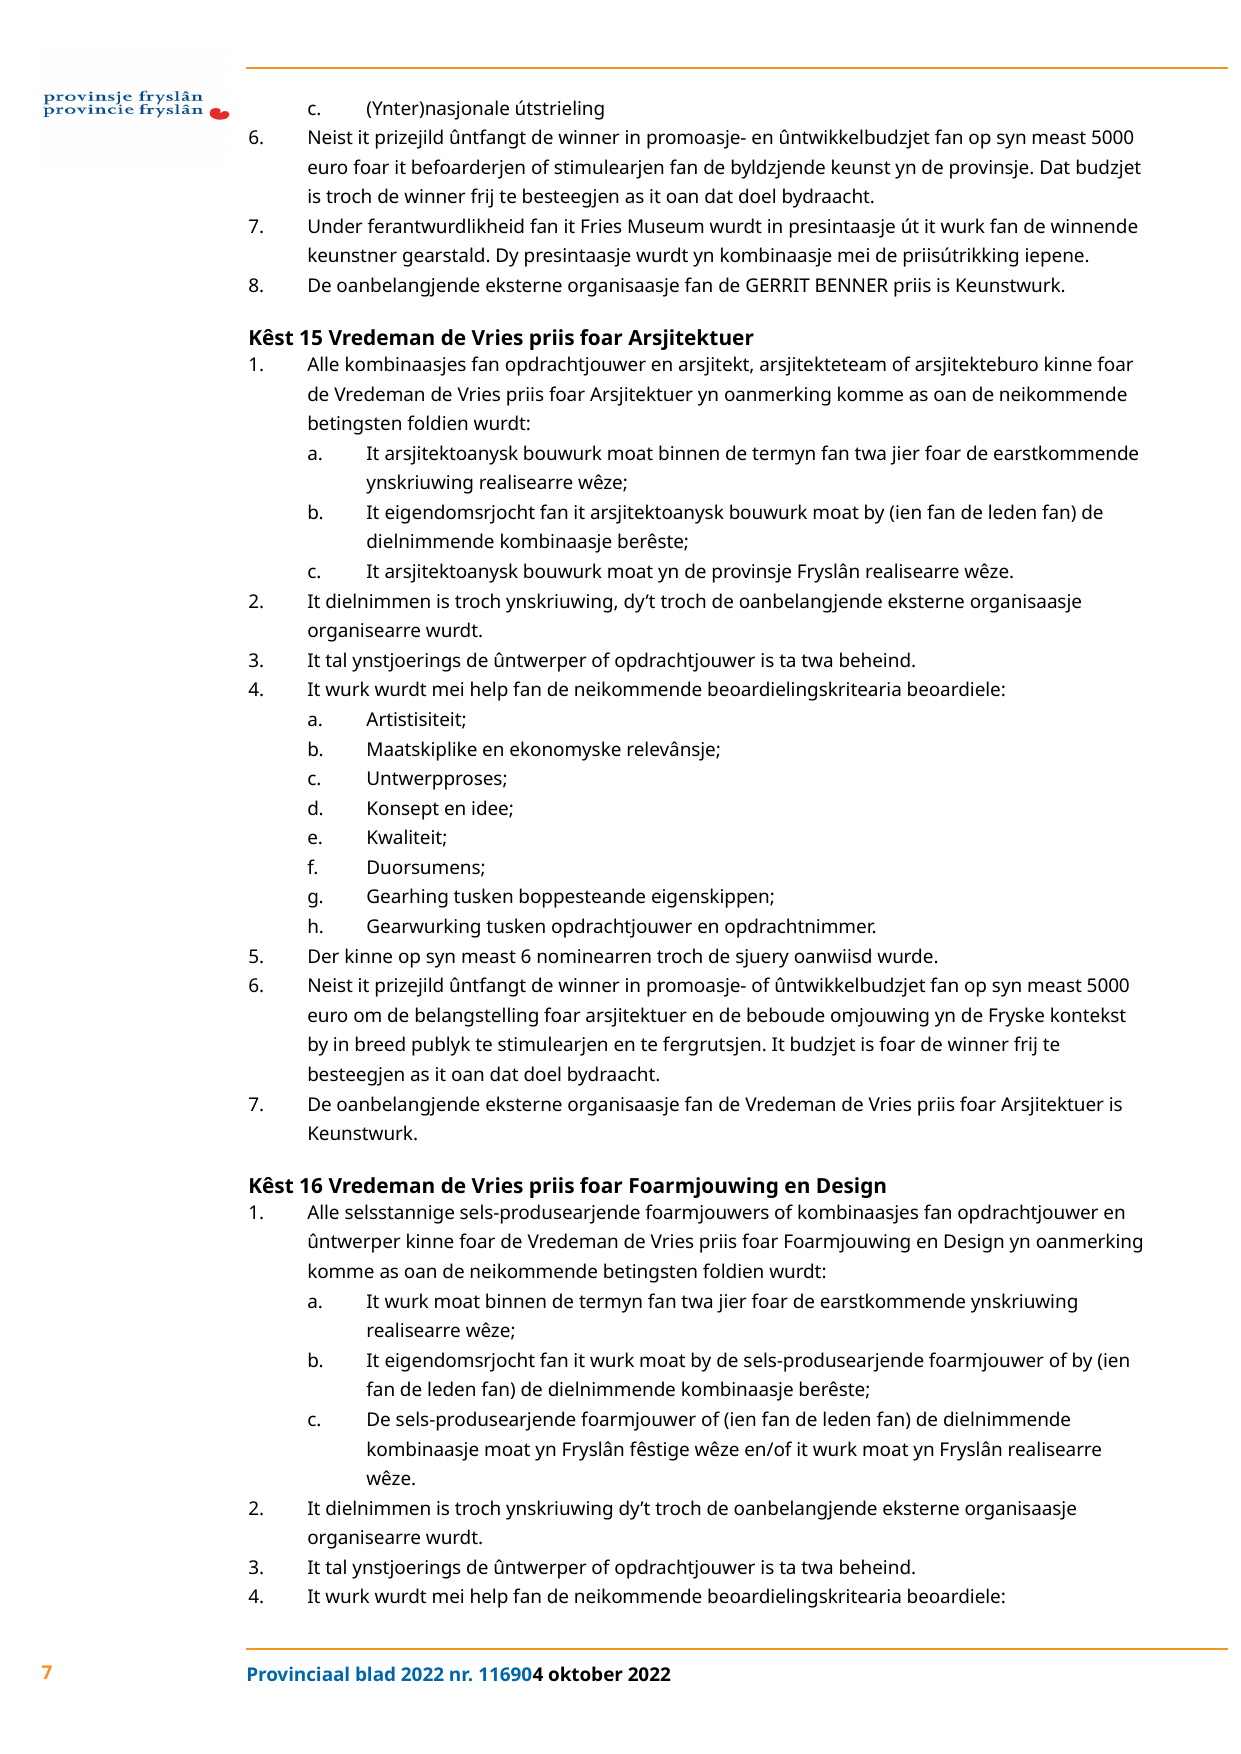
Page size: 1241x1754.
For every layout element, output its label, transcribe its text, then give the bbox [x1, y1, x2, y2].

list Untwerpproses; [307, 765, 1152, 791]
text Kêst 16 Vredeman de Vries priis foar Foarmjouwing en Design [248, 1171, 1152, 1199]
list Konsept en idee; [307, 795, 1152, 821]
list It dielnimmen is troch ynskriuwing dy’t troch de oanbelangjende eksterne organisaasje organisearre wurdt. [248, 1495, 1152, 1550]
list (Ynter)nasjonale útstrieling [307, 95, 1152, 121]
list De sels-produsearjende foarmjouwer of (ien fan de leden fan) de dielnimmende kombinaasje moat yn Fryslân fêstige wêze en/of it wurk moat yn Fryslân realisearre wêze. [307, 1406, 1152, 1491]
list Alle kombinaasjes fan opdrachtjouwer en arsjitekt, arsjitekteteam of arsjitekteburo kinne foar de Vredeman de Vries priis foar Arsjitektuer yn oanmerking komme as oan de neikommende betingsten foldien wurdt: [248, 351, 1152, 436]
list Neist it prizejild ûntfangt de winner in promoasje- of ûntwikkelbudzjet fan op syn meast 5000 euro om de belangstelling foar arsjitektuer en de beboude omjouwing yn de Fryske kontekst by in breed publyk te stimulearjen en te fergrutsjen. It budzjet is foar de winner frij te besteegjen as it oan dat doel bydraacht. [248, 972, 1152, 1087]
list De oanbelangjende eksterne organisaasje fan de GERRIT BENNER priis is Keunstwurk. [248, 272, 1152, 298]
list It eigendomsrjocht fan it arsjitektoanysk bouwurk moat by (ien fan de leden fan) de dielnimmende kombinaasje berêste; [307, 499, 1152, 554]
list Gearhing tusken boppesteande eigenskippen; [307, 884, 1152, 909]
list It dielnimmen is troch ynskriuwing, dy’t troch de oanbelangjende eksterne organisaasje organisearre wurdt. [248, 588, 1152, 643]
list De oanbelangjende eksterne organisaasje fan de Vredeman de Vries priis foar Arsjitektuer is Keunstwurk. [248, 1091, 1152, 1146]
list It eigendomsrjocht fan it wurk moat by de sels-produsearjende foarmjouwer of by (ien fan de leden fan) de dielnimmende kombinaasje berêste; [307, 1347, 1152, 1402]
list Neist it prizejild ûntfangt de winner in promoasje- en ûntwikkelbudzjet fan op syn meast 5000 euro foar it befoarderjen of stimulearjen fan de byldzjende keunst yn de provinsje. Dat budzjet is troch de winner frij te besteegjen as it oan dat doel bydraacht. [248, 124, 1152, 209]
list Kwaliteit; [307, 824, 1152, 850]
list Maatskiplike en ekonomyske relevânsje; [307, 736, 1152, 761]
list It wurk wurdt mei help fan de neikommende beoardielingskritearia beoardiele: [248, 677, 1152, 702]
list It arsjitektoanysk bouwurk moat binnen de termyn fan twa jier foar de earstkommende ynskriuwing realisearre wêze; [307, 440, 1152, 495]
list Gearwurking tusken opdrachtjouwer en opdrachtnimmer. [307, 913, 1152, 939]
list It tal ynstjoerings de ûntwerper of opdrachtjouwer is ta twa beheind. [248, 647, 1152, 673]
list It tal ynstjoerings de ûntwerper of opdrachtjouwer is ta twa beheind. [248, 1554, 1152, 1580]
list It wurk moat binnen de termyn fan twa jier foar de earstkommende ynskriuwing realisearre wêze; [307, 1288, 1152, 1343]
list It arsjitektoanysk bouwurk moat yn de provinsje Fryslân realisearre wêze. [307, 558, 1152, 584]
list It wurk wurdt mei help fan de neikommende beoardielingskritearia beoardiele: [248, 1584, 1152, 1609]
list Der kinne op syn meast 6 nominearren troch de sjuery oanwiisd wurde. [248, 943, 1152, 968]
text Kêst 15 Vredeman de Vries priis foar Arsjitektuer [248, 323, 1152, 351]
list Alle selsstannige sels-produsearjende foarmjouwers of kombinaasjes fan opdrachtjouwer en ûntwerper kinne foar de Vredeman de Vries priis foar Foarmjouwing en Design yn oanmerking komme as oan de neikommende betingsten foldien wurdt: [248, 1199, 1152, 1284]
list Artistisiteit; [307, 706, 1152, 732]
list Under ferantwurdlikheid fan it Fries Museum wurdt in presintaasje út it wurk fan de winnende keunstner gearstald. Dy presintaasje wurdt yn kombinaasje mei de priisútrikking iepene. [248, 213, 1152, 268]
list Duorsumens; [307, 854, 1152, 880]
picture [41, 47, 231, 172]
